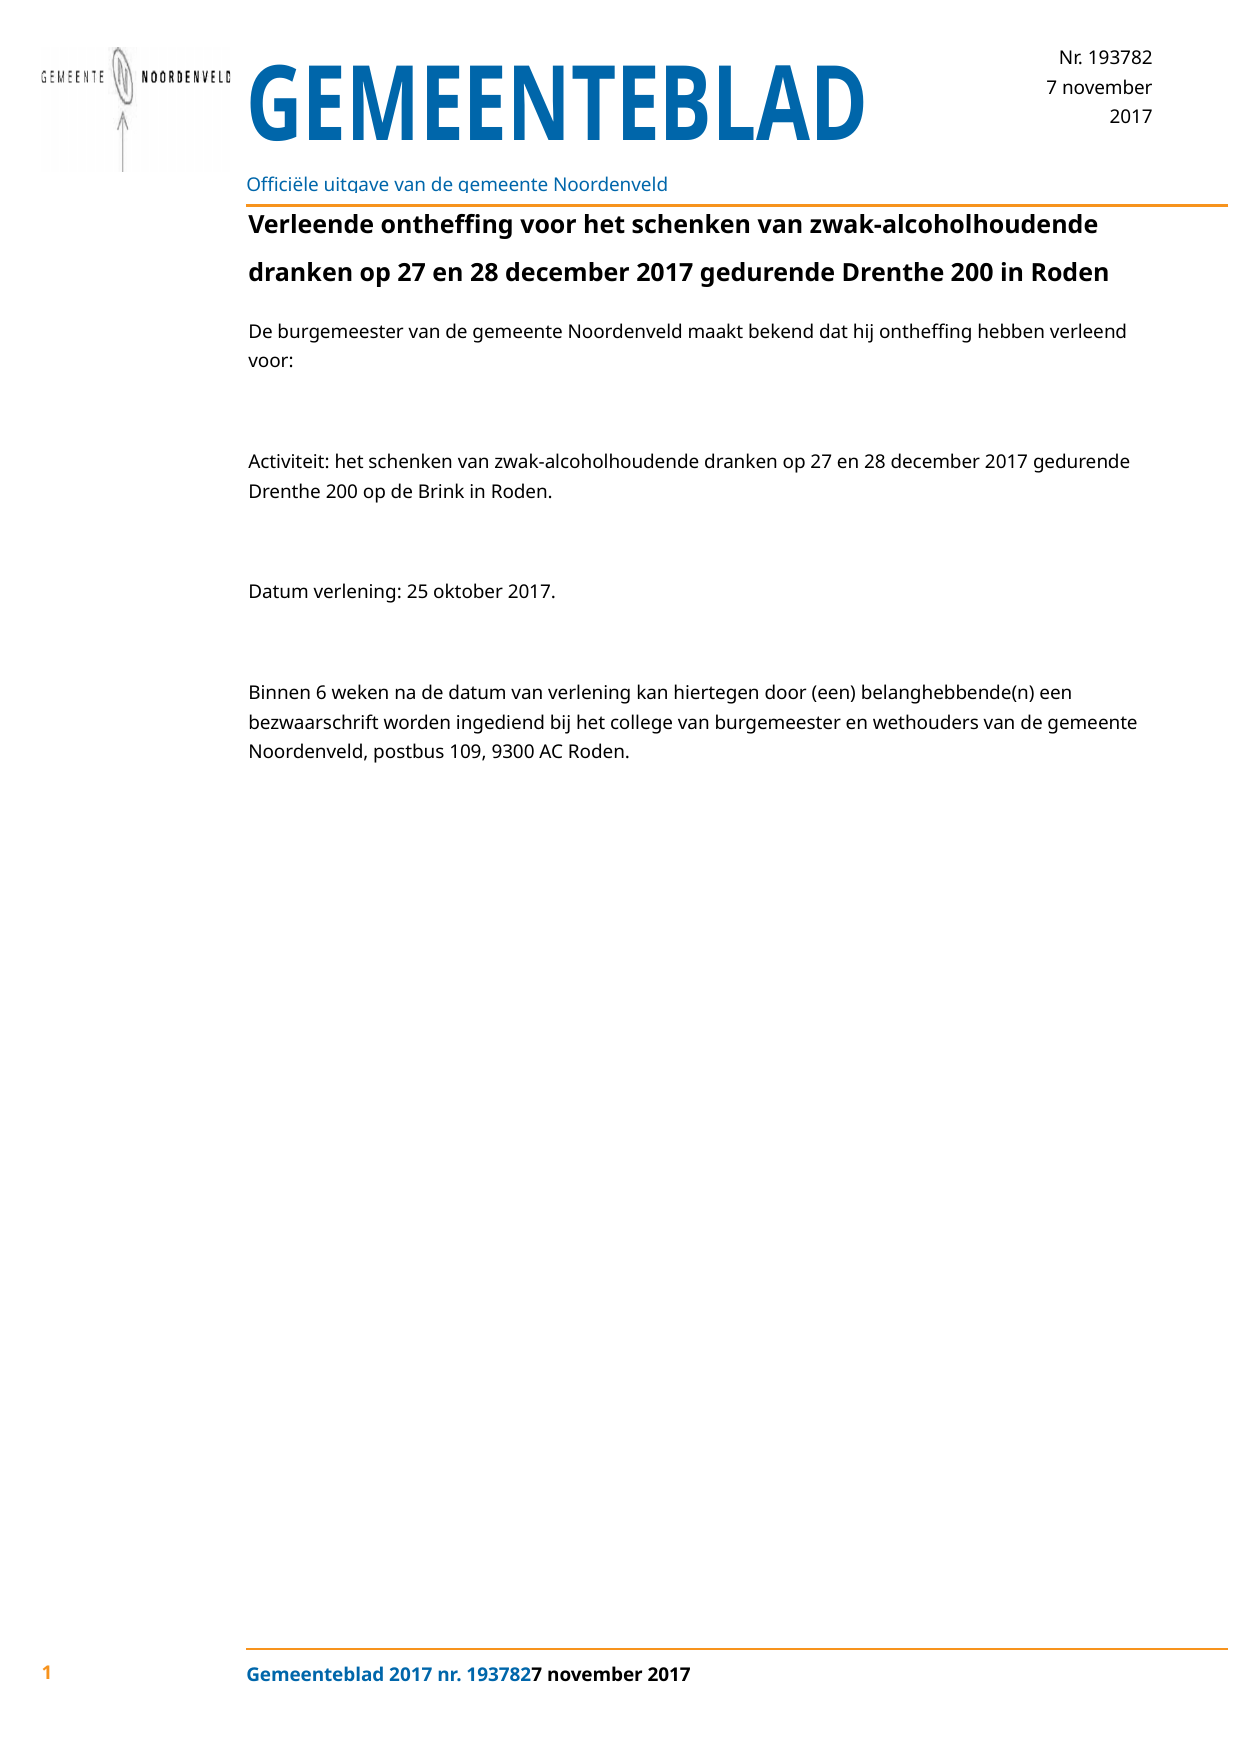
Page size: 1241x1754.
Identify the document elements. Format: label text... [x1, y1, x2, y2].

text De burgemeester van de gemeente Noordenveld maakt bekend dat hij ontheffing hebben verleend voor: [248, 318, 1152, 373]
text Activiteit: het schenken van zwak-alcoholhoudende dranken op 27 en 28 december 2017 gedurende Drenthe 200 op de Brink in Roden. [248, 448, 1152, 504]
text Datum verlening: 25 oktober 2017. [248, 579, 1152, 604]
text Verleende ontheffing voor het schenken van zwak-alcoholhoudende dranken op 27 en 28 december 2017 gedurende Drenthe 200 in Roden [248, 207, 1152, 288]
picture [41, 47, 231, 172]
text Binnen 6 weken na de datum van verlening kan hiertegen door (een) belanghebbende(n) een bezwaarschrift worden ingediend bij het college van burgemeester en wethouders van de gemeente Noordenveld, postbus 109, 9300 AC Roden. [248, 679, 1152, 764]
